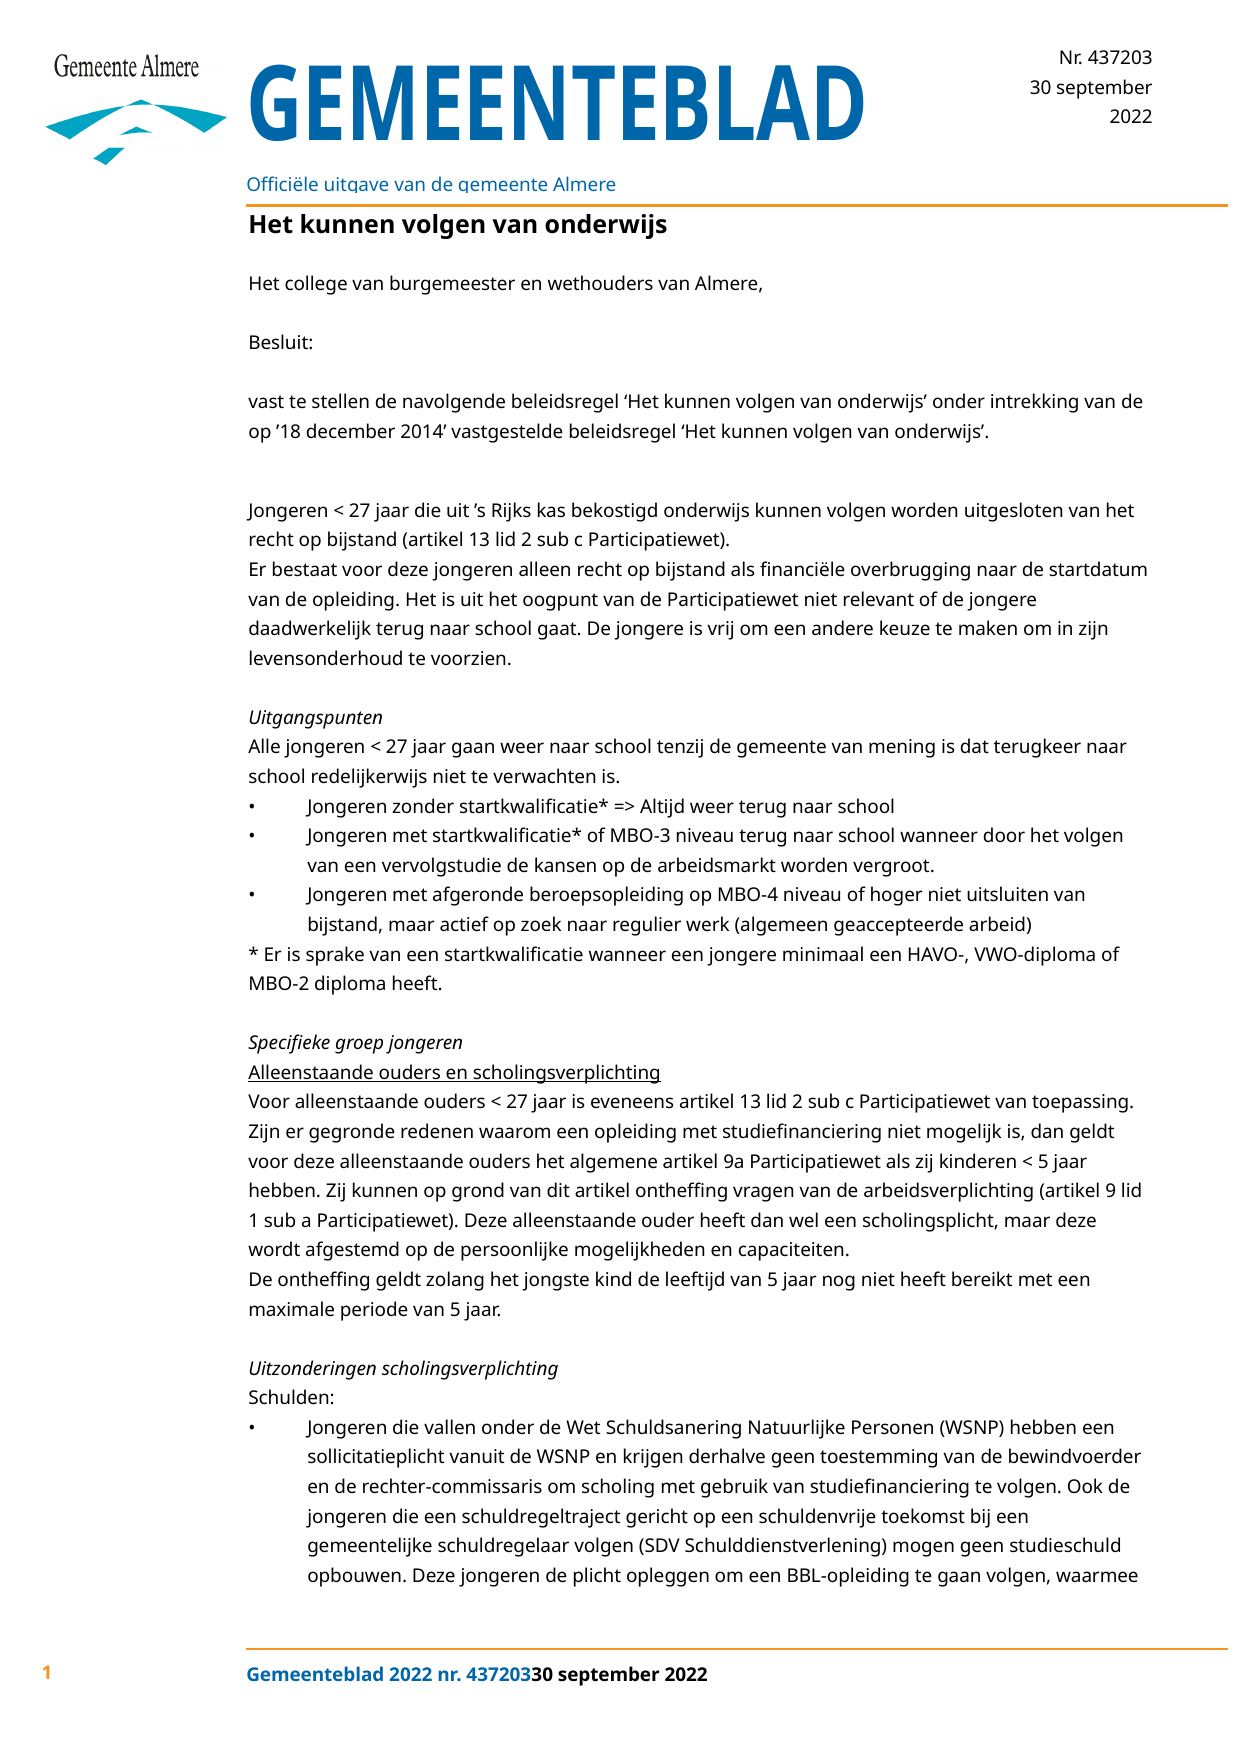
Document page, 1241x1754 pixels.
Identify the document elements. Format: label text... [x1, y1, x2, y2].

text Alleenstaande ouders en scholingsverplichting [248, 1059, 1152, 1085]
list Jongeren die vallen onder de Wet Schuldsanering Natuurlijke Personen (WSNP) hebben een sollicitatieplicht vanuit de WSNP en krijgen derhalve geen toestemming van de bewindvoerder en de rechter-commissaris om scholing met gebruik van studiefinanciering te volgen. Ook de jongeren die een schuldregeltraject gericht op een schuldenvrije toekomst bij een gemeentelijke schuldregelaar volgen (SDV Schulddienstverlening) mogen geen studieschuld opbouwen. Deze jongeren de plicht opleggen om een BBL-opleiding te gaan volgen, waarmee [248, 1414, 1152, 1588]
text Er bestaat voor deze jongeren alleen recht op bijstand als financiële overbrugging naar de startdatum van de opleiding. Het is uit het oogpunt van de Participatiewet niet relevant of de jongere daadwerkelijk terug naar school gaat. De jongere is vrij om een andere keuze te maken om in zijn levensonderhoud te voorzien. [248, 556, 1152, 671]
text Specifieke groep jongeren [248, 1029, 1152, 1055]
picture [41, 47, 231, 172]
text Het kunnen volgen van onderwijs [248, 207, 1152, 241]
text Voor alleenstaande ouders < 27 jaar is eveneens artikel 13 lid 2 sub c Participatiewet van toepassing. Zijn er gegronde redenen waarom een opleiding met studiefinanciering niet mogelijk is, dan geldt voor deze alleenstaande ouders het algemene artikel 9a Participatiewet als zij kinderen < 5 jaar hebben. Zij kunnen op grond van dit artikel ontheffing vragen van de arbeidsverplichting (artikel 9 lid 1 sub a Participatiewet). Deze alleenstaande ouder heeft dan wel een scholingsplicht, maar deze wordt afgestemd op de persoonlijke mogelijkheden en capaciteiten. [248, 1089, 1152, 1262]
list Jongeren met afgeronde beroepsopleiding op MBO-4 niveau of hoger niet uitsluiten van bijstand, maar actief op zoek naar regulier werk (algemeen geaccepteerde arbeid) [248, 882, 1152, 937]
text vast te stellen de navolgende beleidsregel ‘Het kunnen volgen van onderwijs’ onder intrekking van de op ’18 december 2014’ vastgestelde beleidsregel ‘Het kunnen volgen van onderwijs’. [248, 389, 1152, 444]
text Uitzonderingen scholingsverplichting [248, 1355, 1152, 1381]
text Besluit: [248, 329, 1152, 355]
text De ontheffing geldt zolang het jongste kind de leeftijd van 5 jaar nog niet heeft bereikt met een maximale periode van 5 jaar. [248, 1266, 1152, 1322]
text Jongeren < 27 jaar die uit ’s Rijks kas bekostigd onderwijs kunnen volgen worden uitgesloten van het recht op bijstand (artikel 13 lid 2 sub c Participatiewet). [248, 497, 1152, 552]
text * Er is sprake van een startkwalificatie wanneer een jongere minimaal een HAVO-, VWO-diploma of MBO-2 diploma heeft. [248, 941, 1152, 996]
list Jongeren met startkwalificatie* of MBO-3 niveau terug naar school wanneer door het volgen van een vervolgstudie de kansen op de arbeidsmarkt worden vergroot. [248, 822, 1152, 878]
text Schulden: [248, 1384, 1152, 1410]
list Jongeren zonder startkwalificatie* => Altijd weer terug naar school [248, 793, 1152, 819]
text Alle jongeren < 27 jaar gaan weer naar school tenzij de gemeente van mening is dat terugkeer naar school redelijkerwijs niet te verwachten is. [248, 734, 1152, 789]
text Uitgangspunten [248, 704, 1152, 730]
text Het college van burgemeester en wethouders van Almere, [248, 270, 1152, 296]
